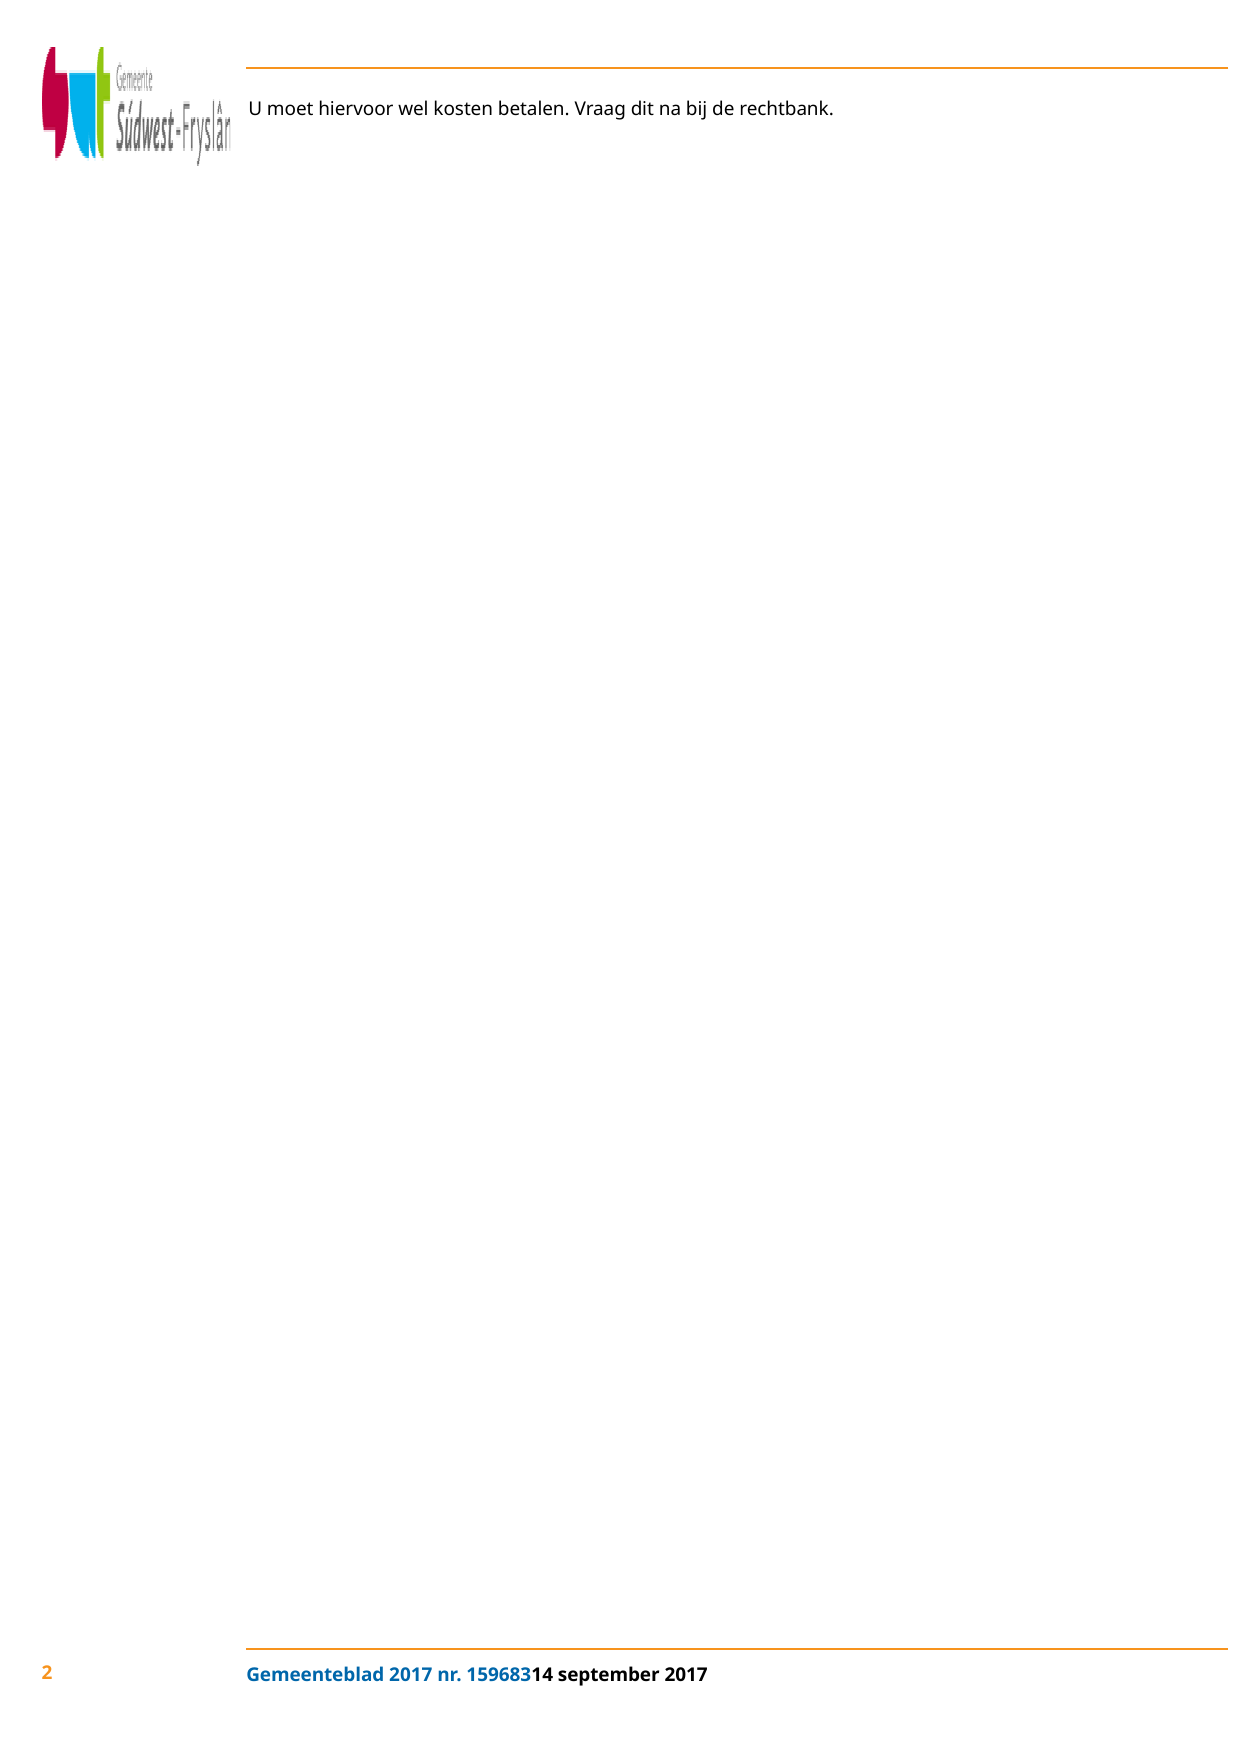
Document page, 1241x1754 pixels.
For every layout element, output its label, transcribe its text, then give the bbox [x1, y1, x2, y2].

picture [41, 47, 231, 172]
text U moet hiervoor wel kosten betalen. Vraag dit na bij de rechtbank. [248, 95, 1152, 121]
